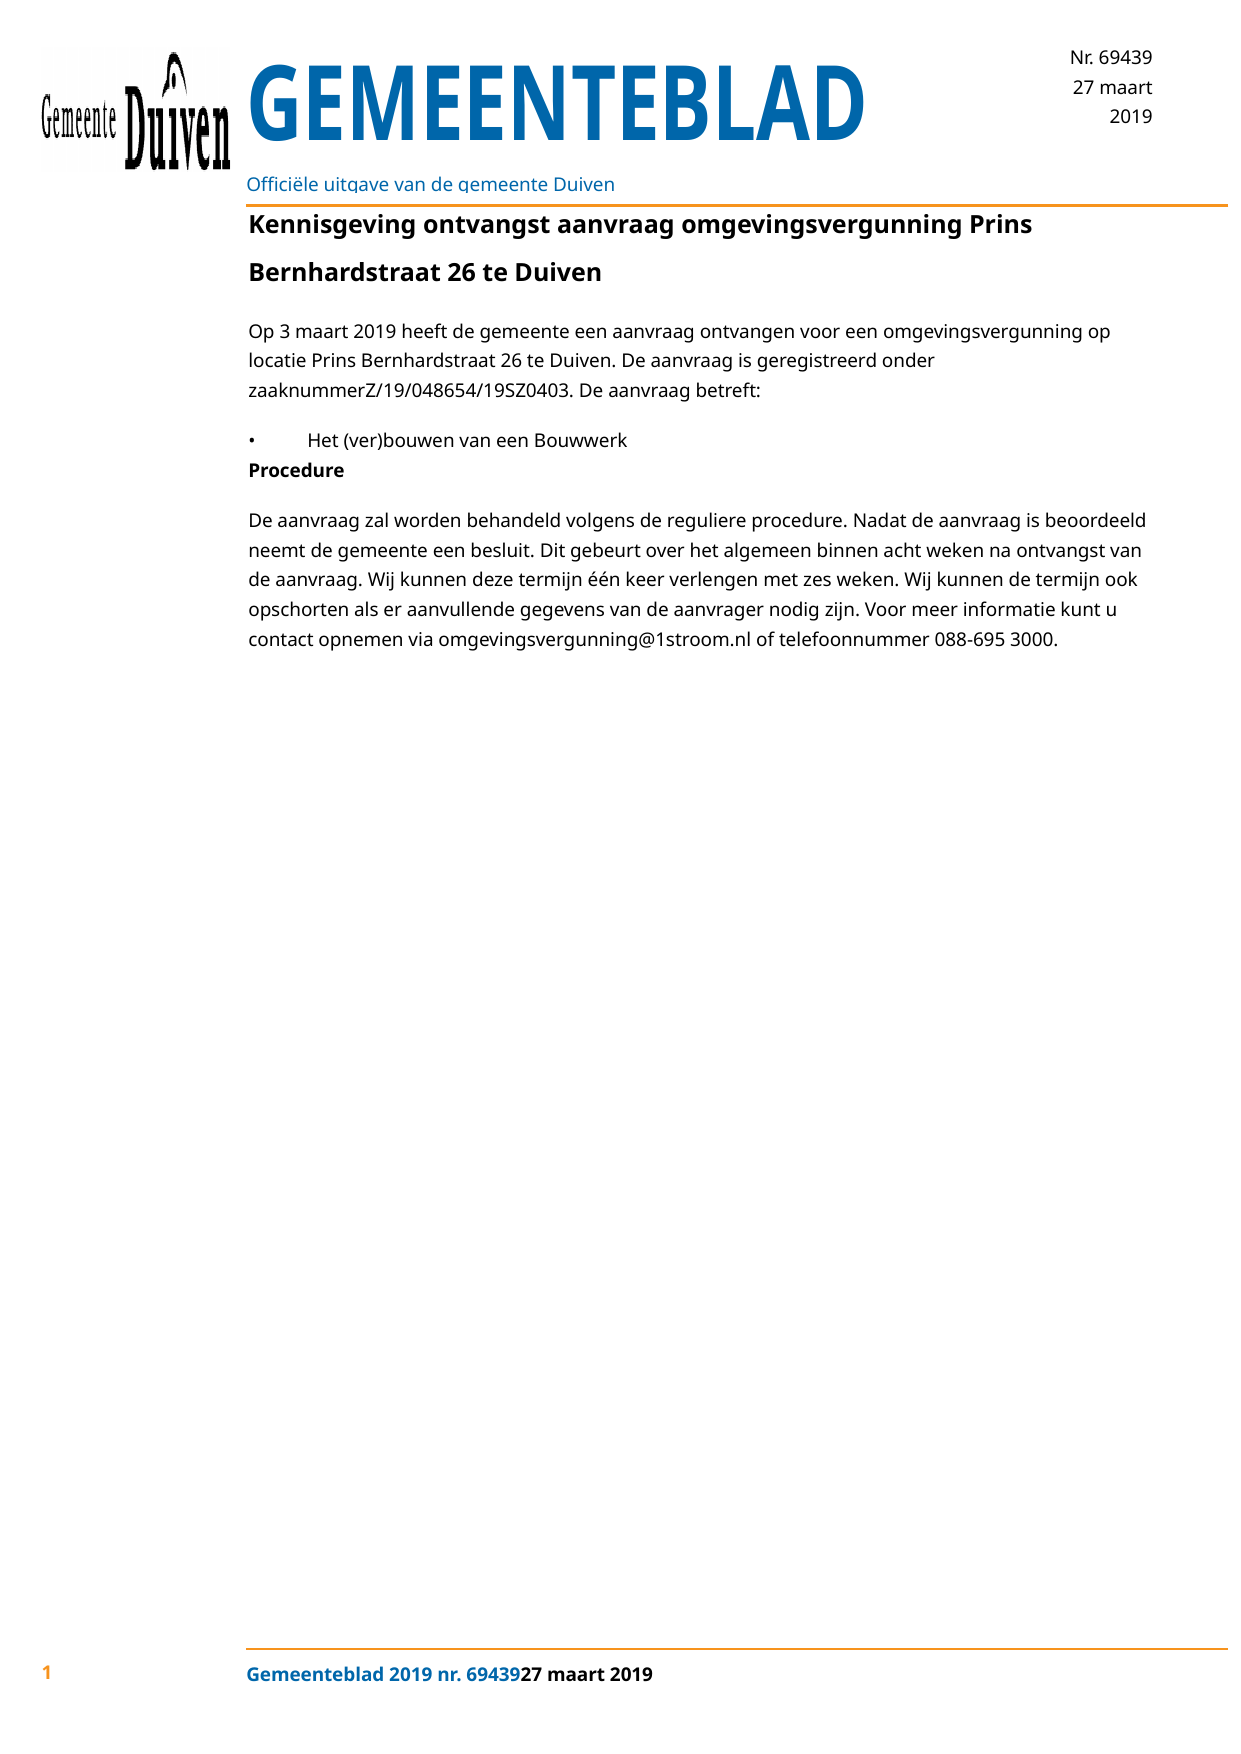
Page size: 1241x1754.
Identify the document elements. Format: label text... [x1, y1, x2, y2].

text Op 3 maart 2019 heeft de gemeente een aanvraag ontvangen voor een omgevingsvergunning op locatie Prins Bernhardstraat 26 te Duiven. De aanvraag is geregistreerd onder zaaknummerZ/19/048654/19SZ0403. De aanvraag betreft: [248, 318, 1152, 403]
text De aanvraag zal worden behandeld volgens de reguliere procedure. Nadat de aanvraag is beoordeeld neemt de gemeente een besluit. Dit gebeurt over het algemeen binnen acht weken na ontvangst van de aanvraag. Wij kunnen deze termijn één keer verlengen met zes weken. Wij kunnen de termijn ook opschorten als er aanvullende gegevens van de aanvrager nodig zijn. Voor meer informatie kunt u contact opnemen via omgevingsvergunning@1stroom.nl of telefoonnummer 088-695 3000. [248, 507, 1152, 652]
text Procedure [248, 457, 1152, 483]
picture [41, 47, 231, 172]
list Het (ver)bouwen van een Bouwwerk [248, 427, 1152, 453]
text Kennisgeving ontvangst aanvraag omgevingsvergunning Prins Bernhardstraat 26 te Duiven [248, 207, 1152, 288]
